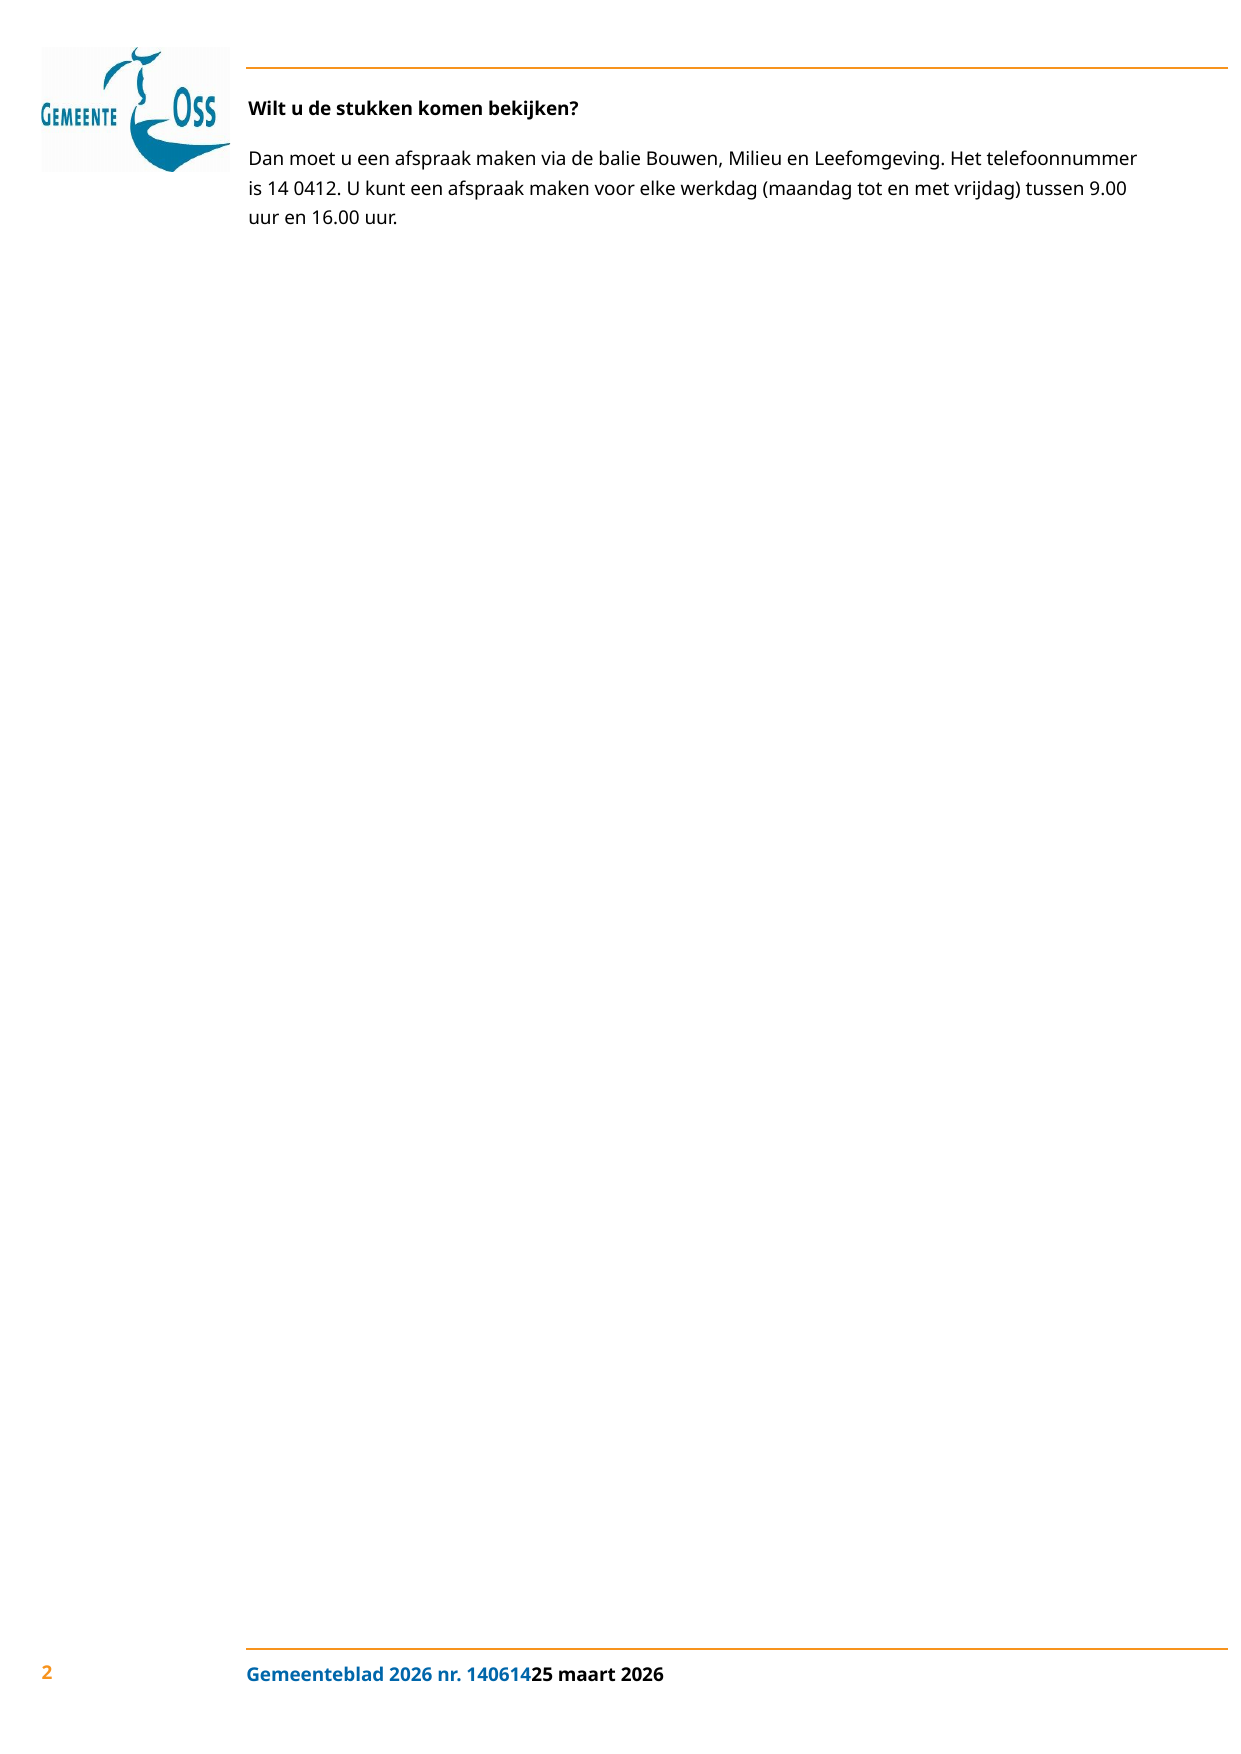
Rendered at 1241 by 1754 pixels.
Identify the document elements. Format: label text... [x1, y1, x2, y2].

picture [41, 47, 231, 172]
text Dan moet u een afspraak maken via de balie Bouwen, Milieu en Leefomgeving. Het telefoonnummer is 14 0412. U kunt een afspraak maken voor elke werkdag (maandag tot en met vrijdag) tussen 9.00 uur en 16.00 uur. [248, 145, 1152, 230]
text Wilt u de stukken komen bekijken? [248, 95, 1152, 121]
